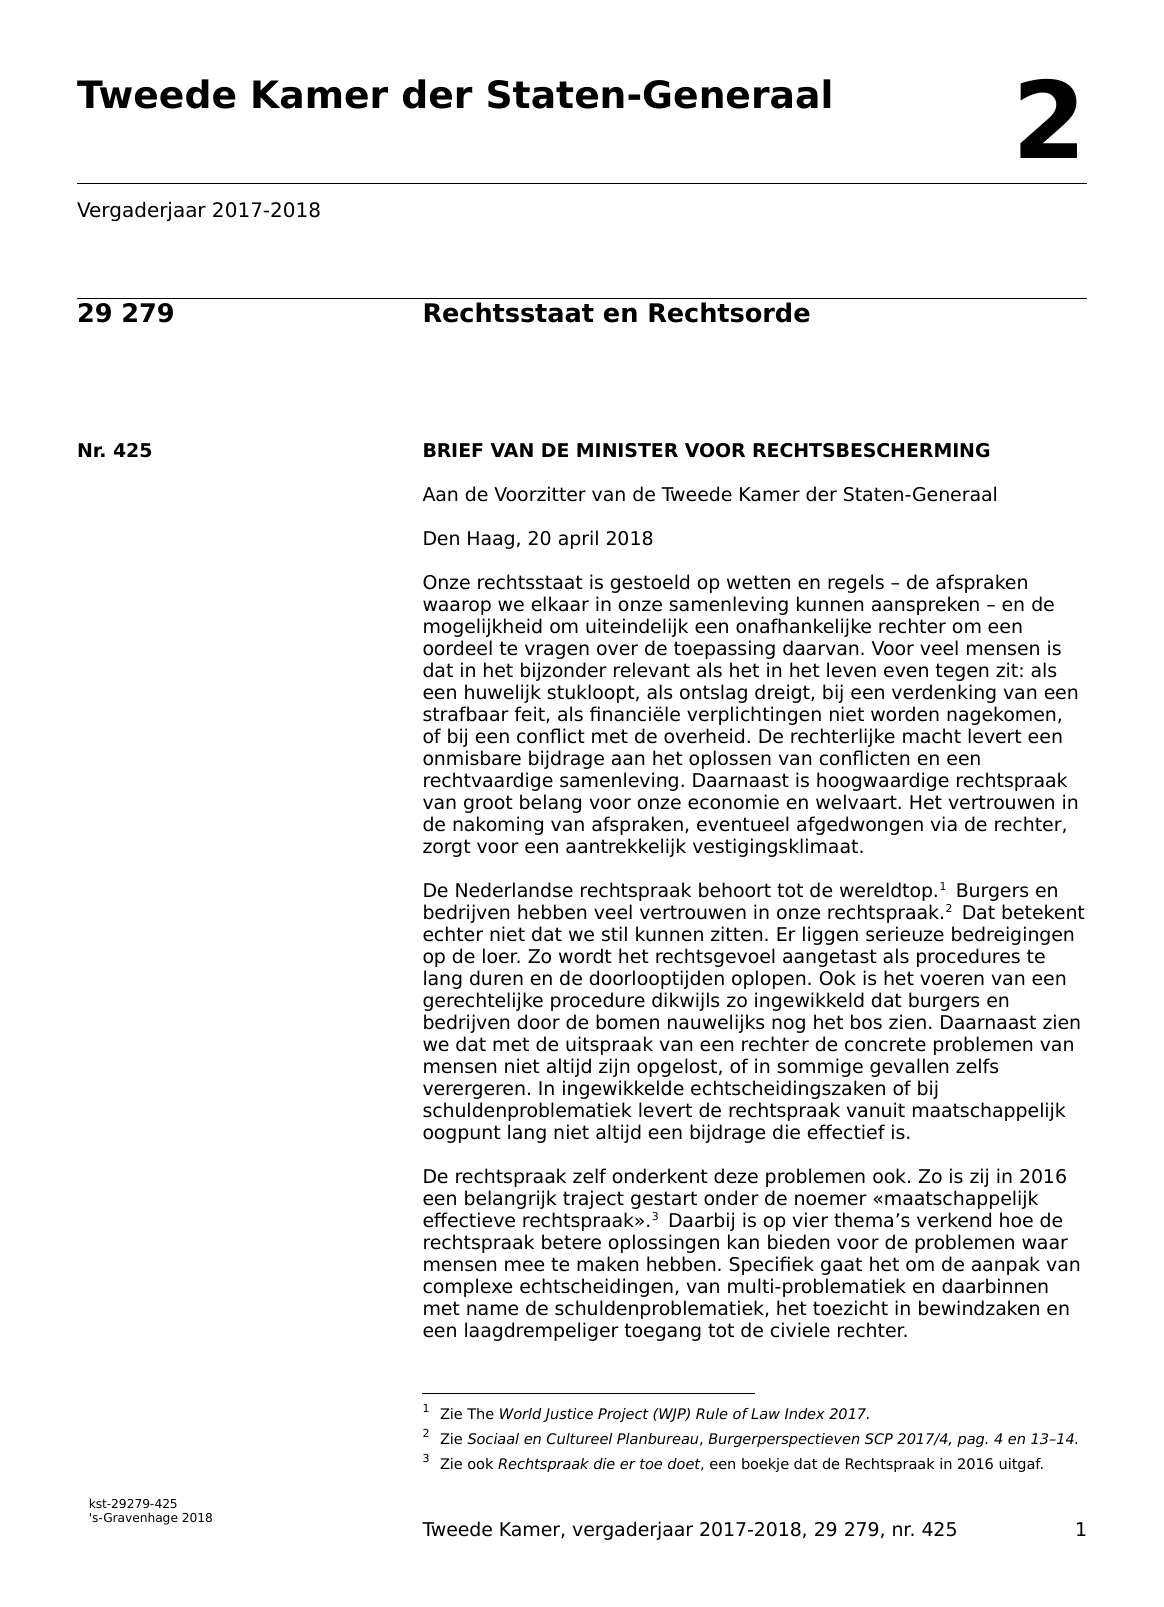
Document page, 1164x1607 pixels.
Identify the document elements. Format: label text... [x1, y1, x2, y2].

text De Nederlandse rechtspraak behoort tot de wereldtop. Burgers en bedrijven hebben veel vertrouwen in onze rechtspraak. Dat betekent echter niet dat we stil kunnen zitten. Er liggen serieuze bedreigingen op de loer. Zo wordt het rechtsgevoel aangetast als procedures te lang duren en de doorlooptijden oplopen. Ook is het voeren van een gerechtelijke procedure dikwijls zo ingewikkeld dat burgers en bedrijven door de bomen nauwelijks nog het bos zien. Daarnaast zien we dat met de uitspraak van een rechter de concrete problemen van mensen niet altijd zijn opgelost, of in sommige gevallen zelfs verergeren. In ingewikkelde echtscheidingszaken of bij schuldenproblematiek levert de rechtspraak vanuit maatschappelijk oogpunt lang niet altijd een bijdrage die effectief is. [422, 880, 1087, 1144]
text Den Haag, 20 april 2018 [422, 528, 1087, 550]
table_header Tweede Kamer der Staten-Generaal [77, 59, 886, 183]
text kst-29279-425 [88, 1497, 323, 1511]
text Zie ook Rechtspraak die er toe doet, een boekje dat de Rechtspraak in 2016 uitgaf. [422, 1452, 1087, 1474]
text De rechtspraak zelf onderkent deze problemen ook. Zo is zij in 2016 een belangrijk traject gestart onder de noemer «maatschappelijk effectieve rechtspraak». Daarbij is op vier thema’s verkend hoe de rechtspraak betere oplossingen kan bieden voor de problemen waar mensen mee te maken hebben. Specifiek gaat het om de aanpak van complexe echtscheidingen, van multi-problematiek en daarbinnen met name de schuldenproblematiek, het toezicht in bewindzaken en een laagdrempeliger toegang tot de civiele rechter. [422, 1166, 1087, 1342]
text 's-Gravenhage 2018 [88, 1511, 323, 1525]
subtitle Nr. 425 BRIEF VAN DE MINISTER VOOR RECHTSBESCHERMING [77, 440, 1087, 462]
table_header 2 [886, 59, 1087, 183]
text Zie The World Justice Project (WJP) Rule of Law Index 2017. [422, 1402, 1087, 1424]
subtitle 29 279 Rechtsstaat en Rechtsorde [77, 299, 1087, 329]
text Aan de Voorzitter van de Tweede Kamer der Staten-Generaal [422, 484, 1087, 506]
text Onze rechtsstaat is gestoeld op wetten en regels – de afspraken waarop we elkaar in onze samenleving kunnen aanspreken – en de mogelijkheid om uiteindelijk een onafhankelijke rechter om een oordeel te vragen over de toepassing daarvan. Voor veel mensen is dat in het bijzonder relevant als het in het leven even tegen zit: als een huwelijk stukloopt, als ontslag dreigt, bij een verdenking van een strafbaar feit, als financiële verplichtingen niet worden nagekomen, of bij een conflict met de overheid. De rechterlijke macht levert een onmisbare bijdrage aan het oplossen van conflicten en een rechtvaardige samenleving. Daarnaast is hoogwaardige rechtspraak van groot belang voor onze economie en welvaart. Het vertrouwen in de nakoming van afspraken, eventueel afgedwongen via de rechter, zorgt voor een aantrekkelijk vestigingsklimaat. [422, 572, 1087, 858]
text Zie Sociaal en Cultureel Planbureau, Burgerperspectieven SCP 2017/4, pag. 4 en 13–14. [422, 1427, 1087, 1449]
table_cell Vergaderjaar 2017-2018 [77, 184, 1087, 298]
